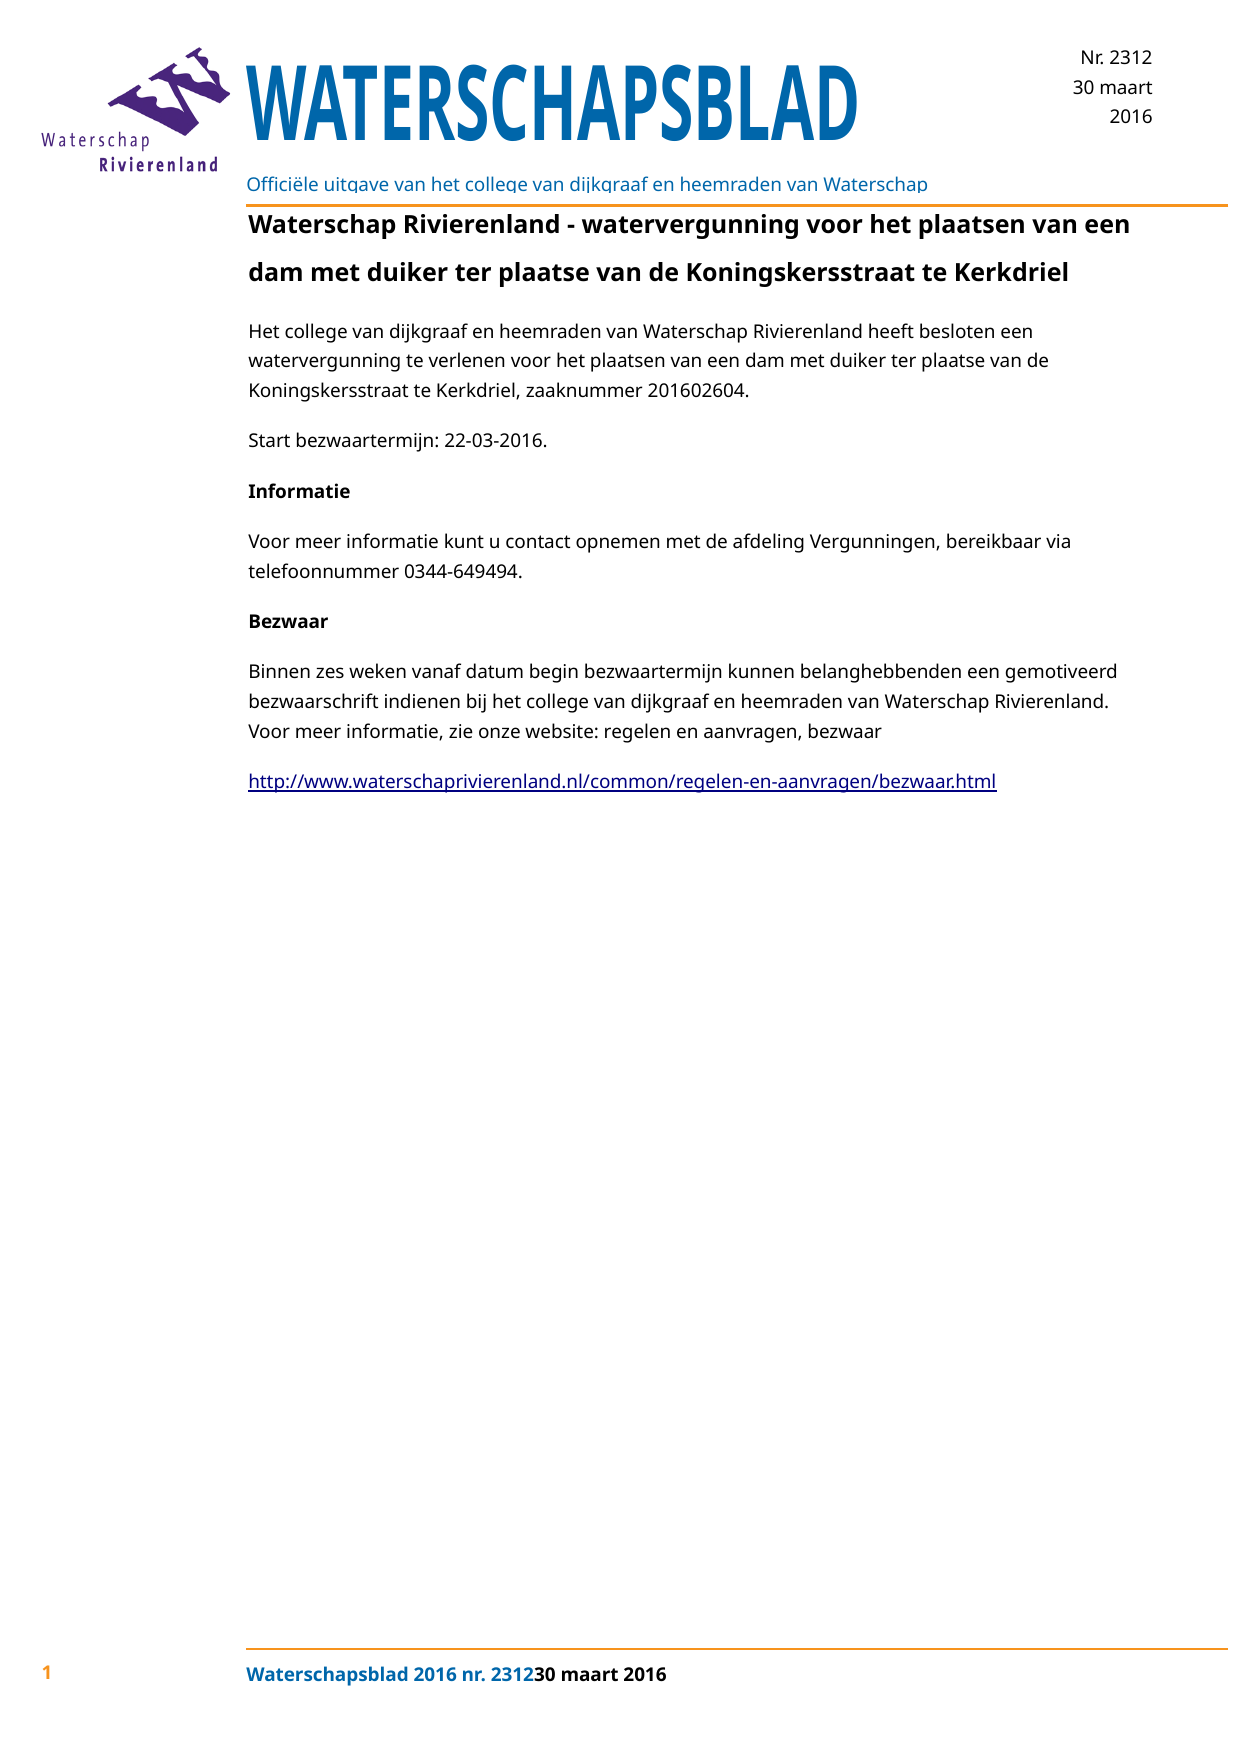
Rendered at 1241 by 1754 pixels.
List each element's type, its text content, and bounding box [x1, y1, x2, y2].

text Voor meer informatie kunt u contact opnemen met de afdeling Vergunningen, bereikbaar via telefoonnummer 0344-649494. [248, 528, 1152, 584]
picture [41, 47, 231, 172]
text Bezwaar [248, 608, 1152, 634]
text Waterschap Rivierenland - watervergunning voor het plaatsen van een dam met duiker ter plaatse van de Koningskersstraat te Kerkdriel [248, 207, 1152, 288]
text Informatie [248, 478, 1152, 504]
text Het college van dijkgraaf en heemraden van Waterschap Rivierenland heeft besloten een watervergunning te verlenen voor het plaatsen van een dam met duiker ter plaatse van de Koningskersstraat te Kerkdriel, zaaknummer 201602604. [248, 318, 1152, 403]
text Start bezwaartermijn: 22-03-2016. [248, 427, 1152, 453]
text Binnen zes weken vanaf datum begin bezwaartermijn kunnen belanghebbenden een gemotiveerd bezwaarschrift indienen bij het college van dijkgraaf en heemraden van Waterschap Rivierenland. Voor meer informatie, zie onze website: regelen en aanvragen, bezwaar [248, 659, 1152, 744]
text http://www.waterschaprivierenland.nl/common/regelen-en-aanvragen/bezwaar.html [248, 768, 1152, 794]
